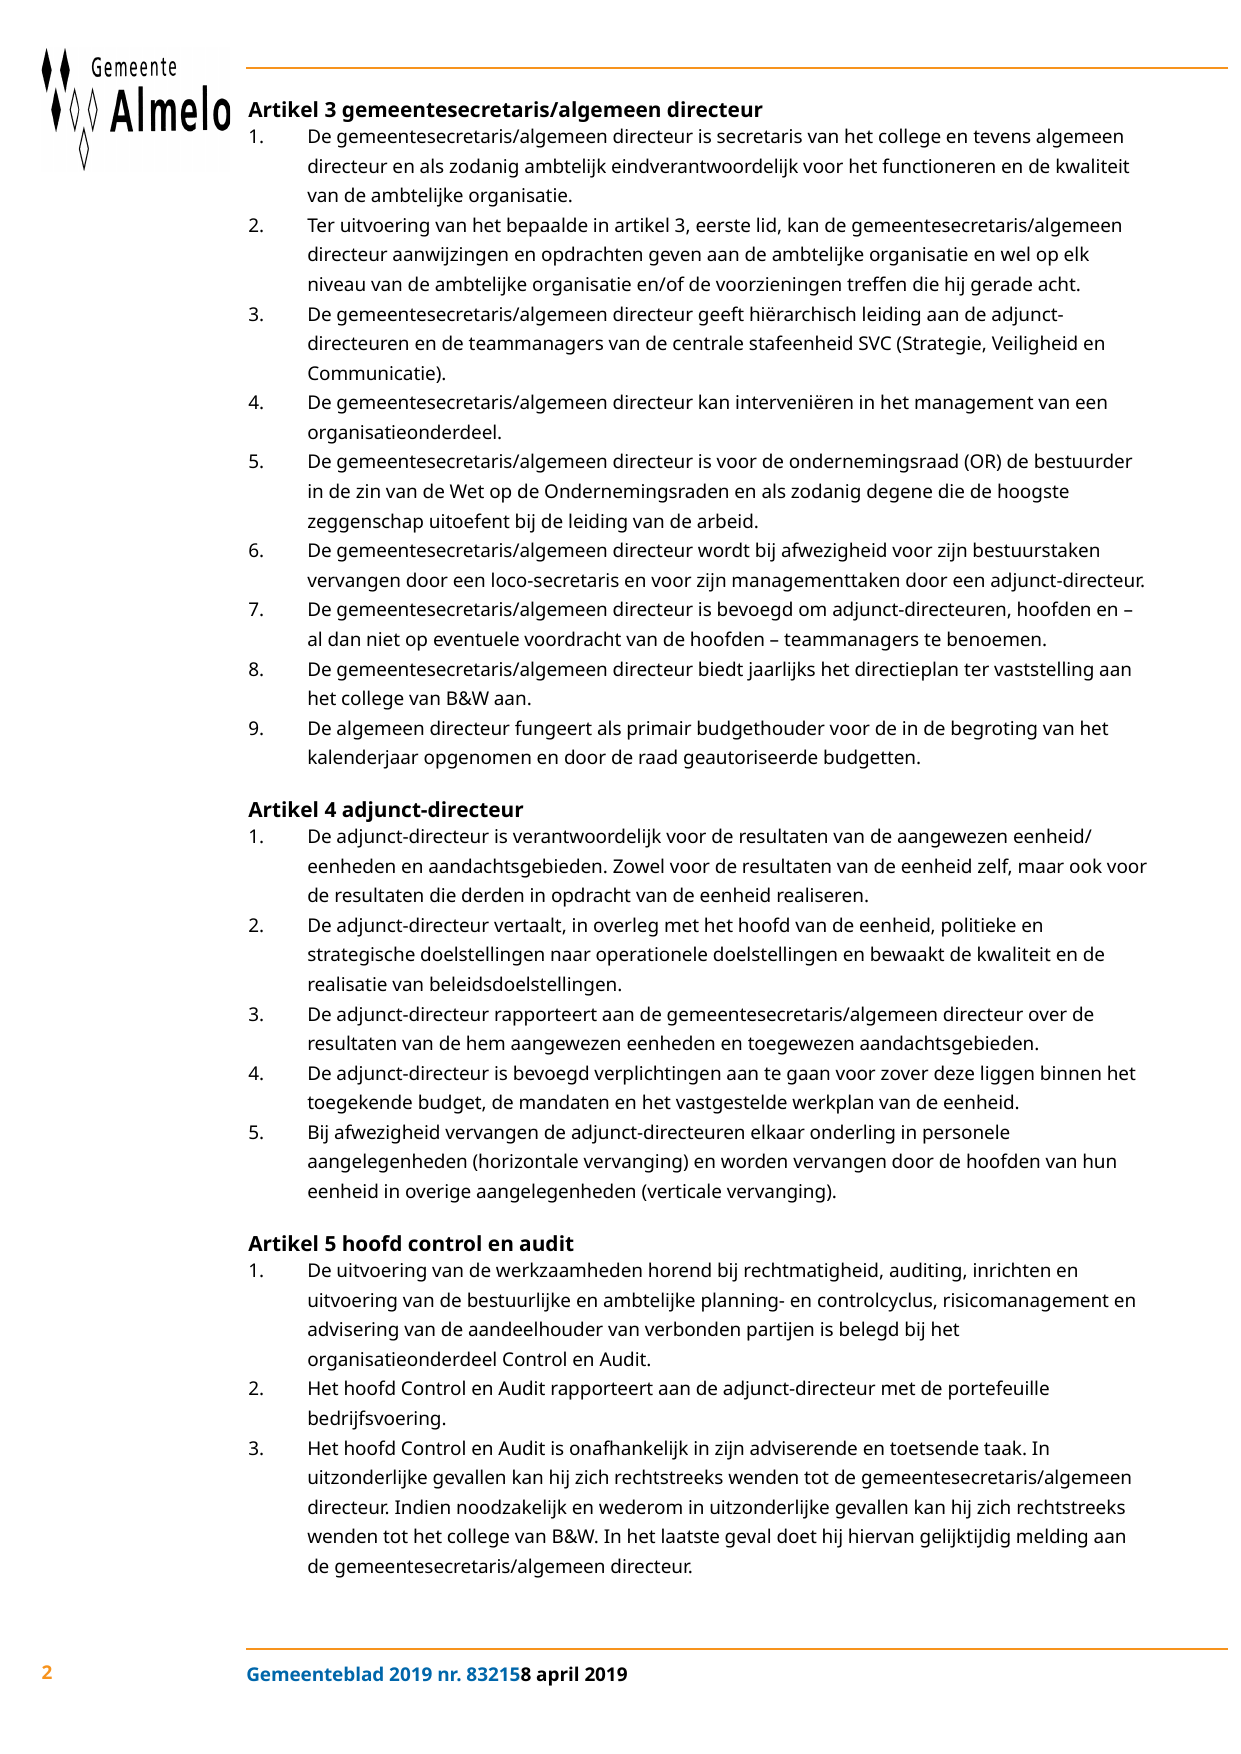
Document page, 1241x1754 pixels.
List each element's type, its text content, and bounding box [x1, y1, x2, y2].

text Artikel 3 gemeentesecretaris/algemeen directeur [248, 95, 1152, 123]
list De algemeen directeur fungeert als primair budgethouder voor de in de begroting van het kalenderjaar opgenomen en door de raad geautoriseerde budgetten. [248, 715, 1152, 770]
list De adjunct-directeur rapporteert aan de gemeentesecretaris/algemeen directeur over de resultaten van de hem aangewezen eenheden en toegewezen aandachtsgebieden. [248, 1001, 1152, 1056]
list De uitvoering van de werkzaamheden horend bij rechtmatigheid, auditing, inrichten en uitvoering van de bestuurlijke en ambtelijke planning- en controlcyclus, risicomanagement en advisering van de aandeelhouder van verbonden partijen is belegd bij het organisatieonderdeel Control en Audit. [248, 1257, 1152, 1372]
list De gemeentesecretaris/algemeen directeur biedt jaarlijks het directieplan ter vaststelling aan het college van B&W aan. [248, 656, 1152, 711]
picture [41, 47, 231, 172]
list De gemeentesecretaris/algemeen directeur is secretaris van het college en tevens algemeen directeur en als zodanig ambtelijk eindverantwoordelijk voor het functioneren en de kwaliteit van de ambtelijke organisatie. [248, 123, 1152, 208]
list De gemeentesecretaris/algemeen directeur geeft hiërarchisch leiding aan de adjunct-directeuren en de teammanagers van de centrale stafeenheid SVC (Strategie, Veiligheid en Communicatie). [248, 301, 1152, 386]
list Het hoofd Control en Audit is onafhankelijk in zijn adviserende en toetsende taak. In uitzonderlijke gevallen kan hij zich rechtstreeks wenden tot de gemeentesecretaris/algemeen directeur. Indien noodzakelijk en wederom in uitzonderlijke gevallen kan hij zich rechtstreeks wenden tot het college van B&W. In het laatste geval doet hij hiervan gelijktijdig melding aan de gemeentesecretaris/algemeen directeur. [248, 1435, 1152, 1579]
list De gemeentesecretaris/algemeen directeur wordt bij afwezigheid voor zijn bestuurstaken vervangen door een loco-secretaris en voor zijn managementtaken door een adjunct-directeur. [248, 537, 1152, 593]
list De gemeentesecretaris/algemeen directeur kan interveniëren in het management van een organisatieonderdeel. [248, 389, 1152, 445]
list De adjunct-directeur is verantwoordelijk voor de resultaten van de aangewezen eenheid/ eenheden en aandachtsgebieden. Zowel voor de resultaten van de eenheid zelf, maar ook voor de resultaten die derden in opdracht van de eenheid realiseren. [248, 823, 1152, 908]
list De adjunct-directeur vertaalt, in overleg met het hoofd van de eenheid, politieke en strategische doelstellingen naar operationele doelstellingen en bewaakt de kwaliteit en de realisatie van beleidsdoelstellingen. [248, 912, 1152, 997]
text Artikel 5 hoofd control en audit [248, 1229, 1152, 1257]
list Het hoofd Control en Audit rapporteert aan de adjunct-directeur met de portefeuille bedrijfsvoering. [248, 1376, 1152, 1431]
list De gemeentesecretaris/algemeen directeur is bevoegd om adjunct-directeuren, hoofden en – al dan niet op eventuele voordracht van de hoofden – teammanagers te benoemen. [248, 597, 1152, 652]
text Artikel 4 adjunct-directeur [248, 795, 1152, 823]
list De gemeentesecretaris/algemeen directeur is voor de ondernemingsraad (OR) de bestuurder in de zin van de Wet op de Ondernemingsraden en als zodanig degene die de hoogste zeggenschap uitoefent bij de leiding van de arbeid. [248, 449, 1152, 533]
list Ter uitvoering van het bepaalde in artikel 3, eerste lid, kan de gemeentesecretaris/algemeen directeur aanwijzingen en opdrachten geven aan de ambtelijke organisatie en wel op elk niveau van de ambtelijke organisatie en/of de voorzieningen treffen die hij gerade acht. [248, 212, 1152, 297]
list De adjunct-directeur is bevoegd verplichtingen aan te gaan voor zover deze liggen binnen het toegekende budget, de mandaten en het vastgestelde werkplan van de eenheid. [248, 1060, 1152, 1115]
list Bij afwezigheid vervangen de adjunct-directeuren elkaar onderling in personele aangelegenheden (horizontale vervanging) en worden vervangen door de hoofden van hun eenheid in overige aangelegenheden (verticale vervanging). [248, 1119, 1152, 1204]
